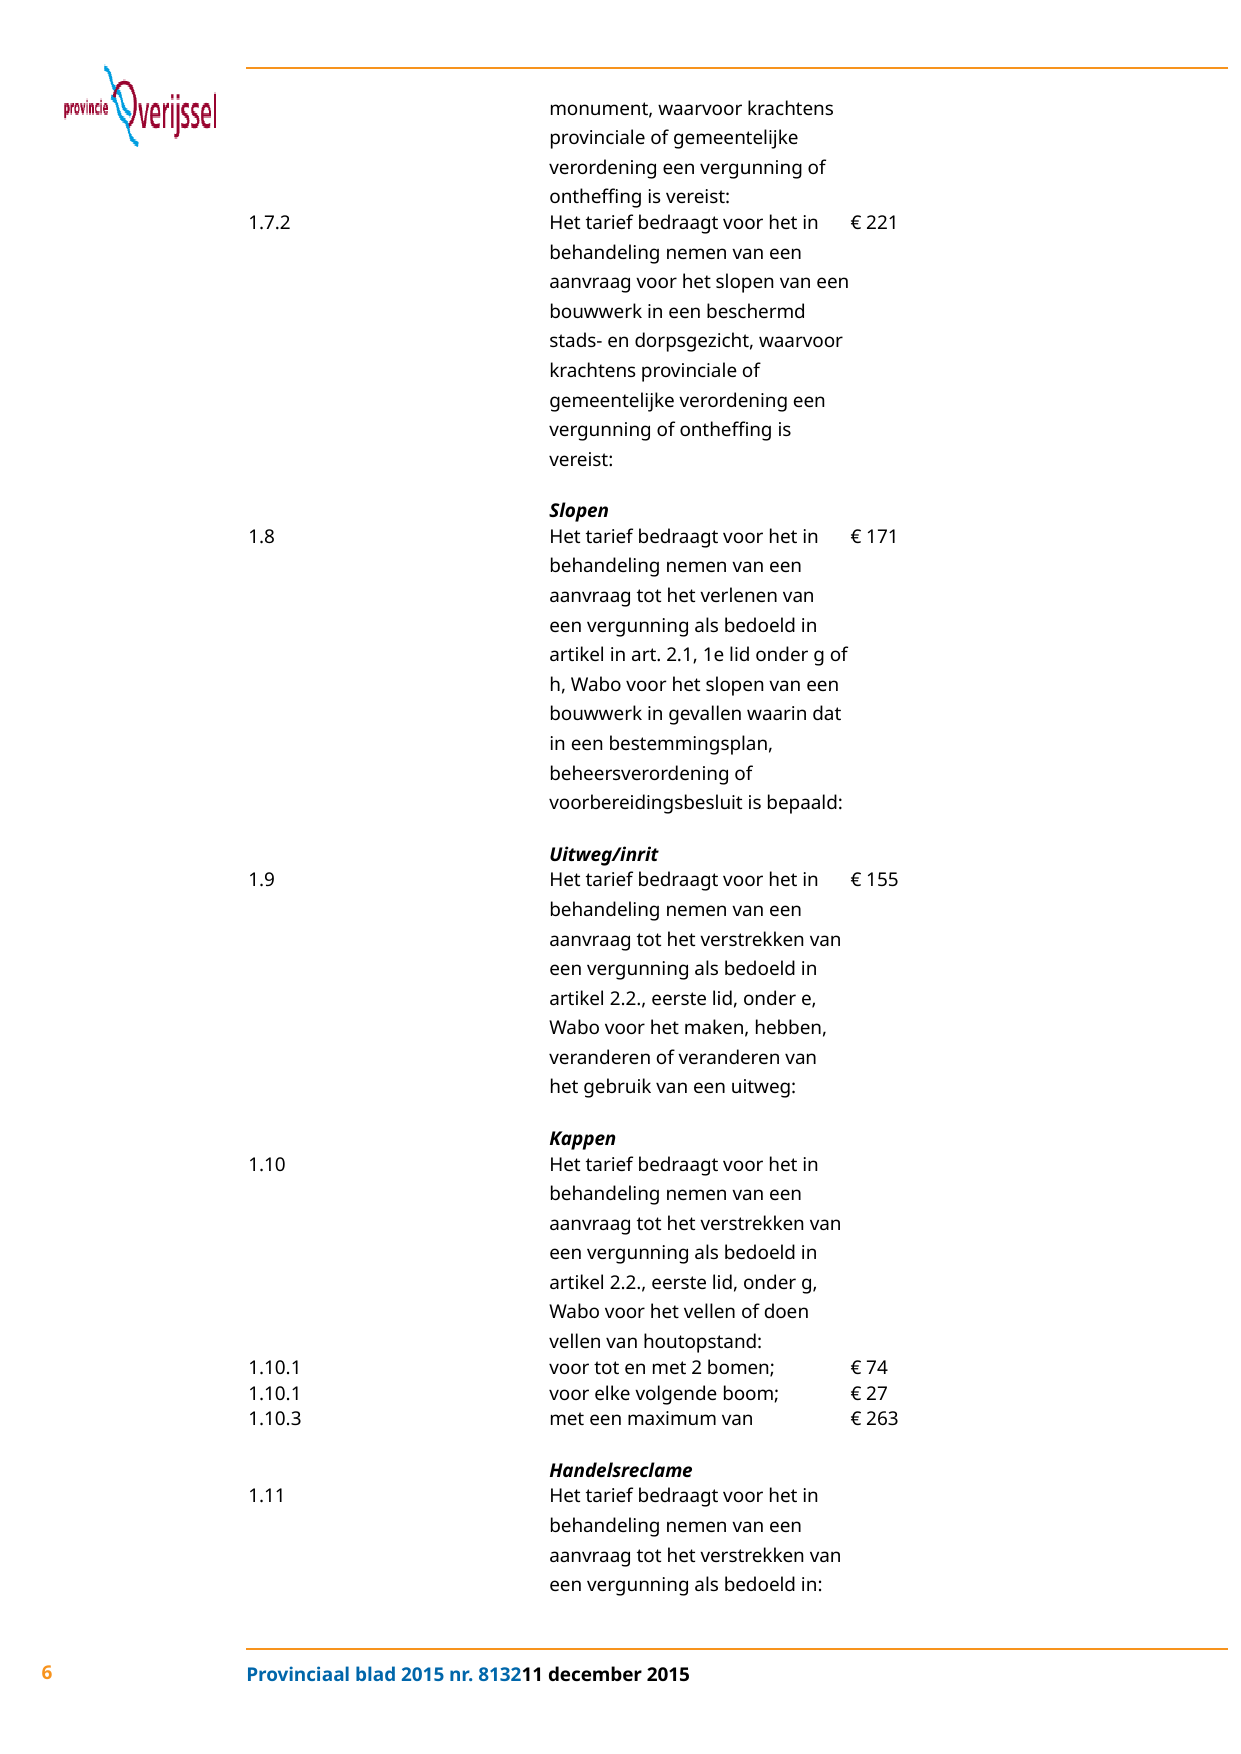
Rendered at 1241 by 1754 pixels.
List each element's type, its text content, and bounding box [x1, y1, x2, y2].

table_cell [850, 1099, 1152, 1125]
table_cell 1.8 [248, 523, 549, 815]
table_cell [549, 1431, 850, 1457]
table_cell [850, 1125, 1152, 1151]
table_cell [850, 95, 1152, 209]
table_cell [248, 815, 549, 841]
table_cell [248, 472, 549, 497]
table_cell [248, 95, 549, 209]
table_cell [850, 1431, 1152, 1457]
picture [41, 47, 231, 172]
table_cell € 171 [850, 523, 1152, 815]
table_cell Kappen [549, 1125, 850, 1151]
table_cell [248, 1125, 549, 1151]
table_cell [850, 1151, 1152, 1354]
table_cell Het tarief bedraagt voor het in behandeling nemen van een aanvraag tot het verstrekken van een vergunning als bedoeld in artikel 2.2., eerste lid, onder g, Wabo voor het vellen of doen vellen van houtopstand: [549, 1151, 850, 1354]
table_cell € 221 [850, 209, 1152, 472]
table_cell [549, 1099, 850, 1125]
table_cell monument, waarvoor krachtens provinciale of gemeentelijke verordening een vergunning of ontheffing is vereist: [549, 95, 850, 209]
table_cell [850, 472, 1152, 497]
table_cell 1.9 [248, 867, 549, 1099]
table_cell [850, 1483, 1152, 1597]
table_cell Het tarief bedraagt voor het in behandeling nemen van een aanvraag voor het slopen van een bouwwerk in een beschermd stads- en dorpsgezicht, waarvoor krachtens provinciale of gemeentelijke verordening een vergunning of ontheffing is vereist: [549, 209, 850, 472]
table_cell € 155 [850, 867, 1152, 1099]
table_cell voor tot en met 2 bomen; [549, 1354, 850, 1380]
table_cell [850, 1457, 1152, 1483]
table_cell Het tarief bedraagt voor het in behandeling nemen van een aanvraag tot het verstrekken van een vergunning als bedoeld in: [549, 1483, 850, 1597]
table_cell [850, 498, 1152, 523]
table_cell [248, 1431, 549, 1457]
table_cell 1.10.1 [248, 1380, 549, 1406]
table_cell Slopen [549, 498, 850, 523]
table_cell [248, 1457, 549, 1483]
table_cell voor elke volgende boom; [549, 1380, 850, 1406]
table_cell 1.10.1 [248, 1354, 549, 1380]
table_cell 1.10 [248, 1151, 549, 1354]
table_cell € 74 [850, 1354, 1152, 1380]
table_cell Handelsreclame [549, 1457, 850, 1483]
table_cell 1.11 [248, 1483, 549, 1597]
table_cell [549, 815, 850, 841]
table_cell met een maximum van [549, 1406, 850, 1431]
table_cell [850, 815, 1152, 841]
table_cell € 27 [850, 1380, 1152, 1406]
table_cell [248, 498, 549, 523]
table_cell [850, 841, 1152, 867]
table_cell € 263 [850, 1406, 1152, 1431]
table_cell [248, 841, 549, 867]
table_cell [248, 1099, 549, 1125]
table_cell 1.10.3 [248, 1406, 549, 1431]
table_cell Het tarief bedraagt voor het in behandeling nemen van een aanvraag tot het verlenen van een vergunning als bedoeld in artikel in art. 2.1, 1e lid onder g of h, Wabo voor het slopen van een bouwwerk in gevallen waarin dat in een bestemmingsplan, beheersverordening of voorbereidingsbesluit is bepaald: [549, 523, 850, 815]
table_cell [549, 472, 850, 497]
table_cell 1.7.2 [248, 209, 549, 472]
table_cell Uitweg/inrit [549, 841, 850, 867]
table_cell Het tarief bedraagt voor het in behandeling nemen van een aanvraag tot het verstrekken van een vergunning als bedoeld in artikel 2.2., eerste lid, onder e, Wabo voor het maken, hebben, veranderen of veranderen van het gebruik van een uitweg: [549, 867, 850, 1099]
